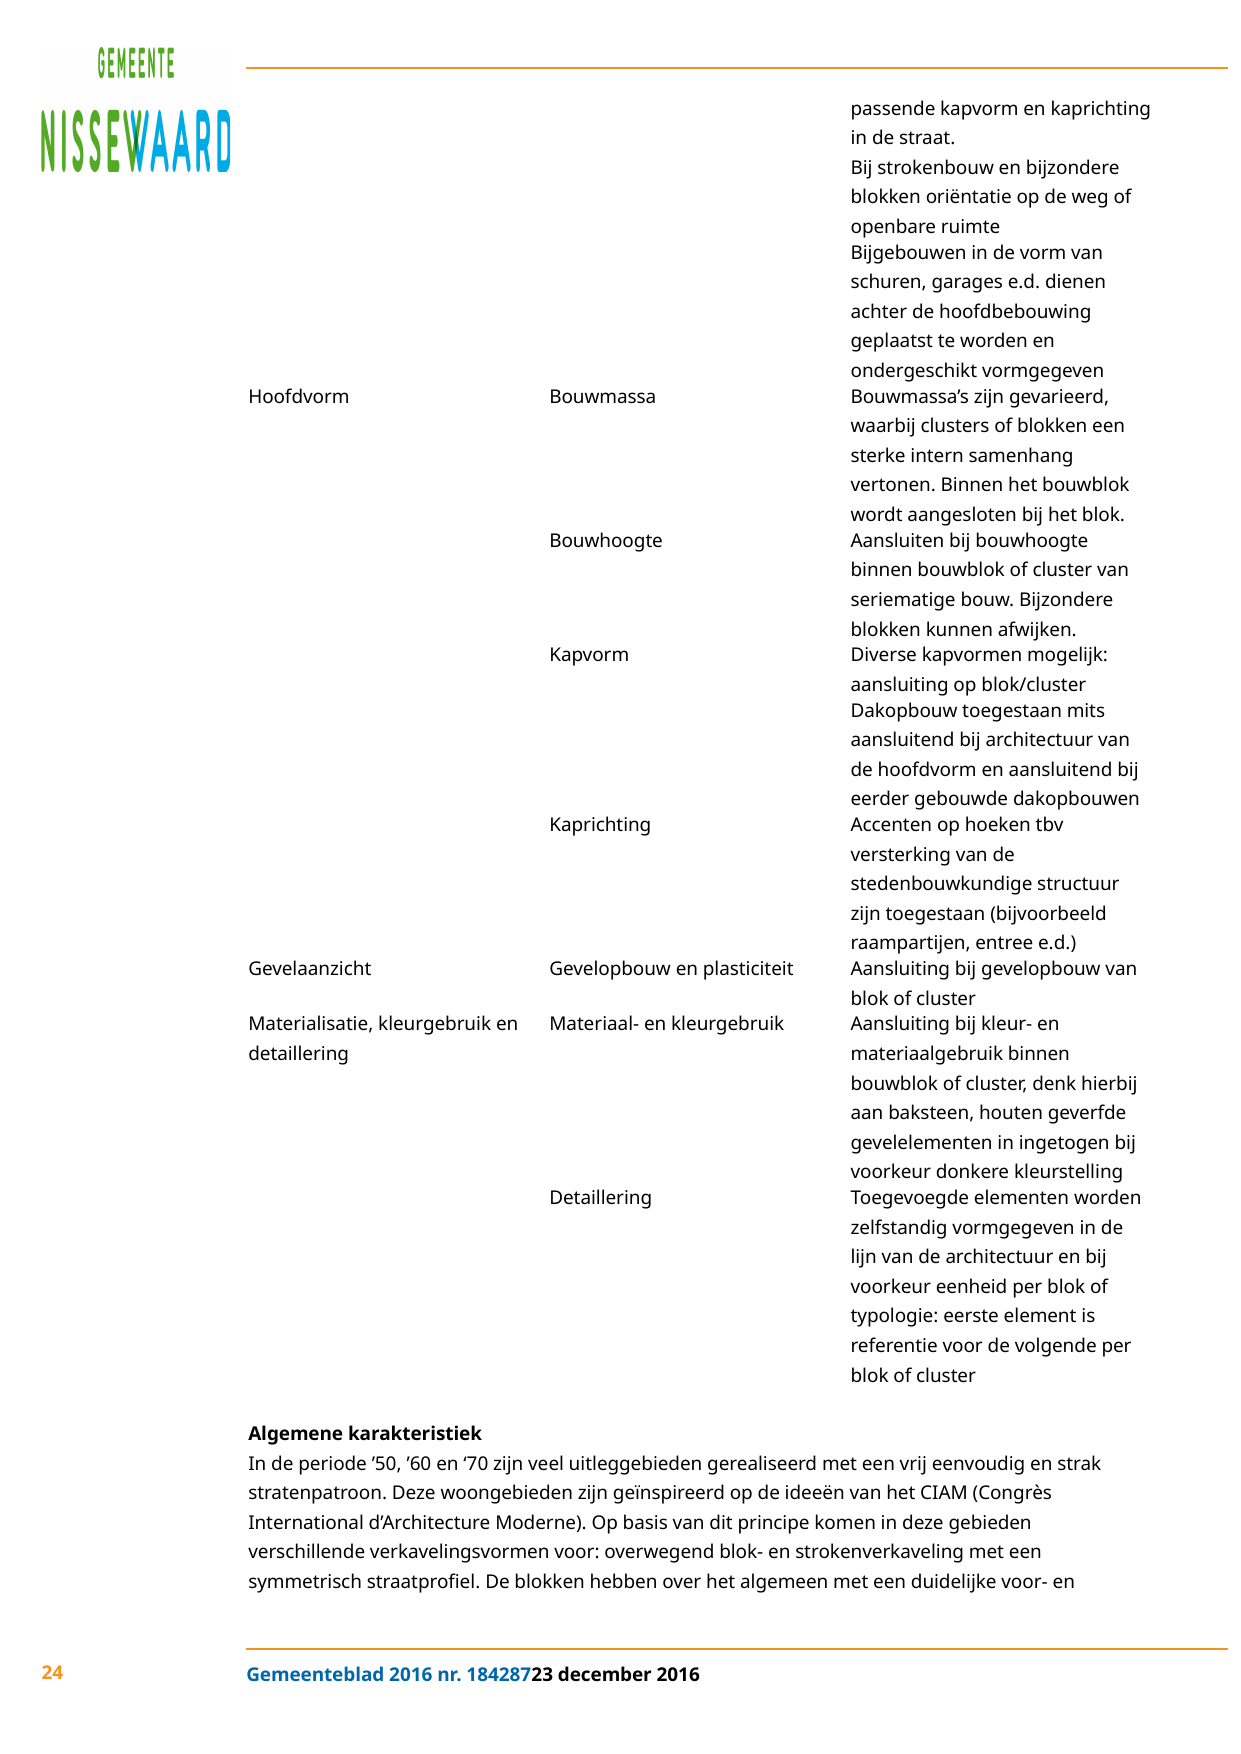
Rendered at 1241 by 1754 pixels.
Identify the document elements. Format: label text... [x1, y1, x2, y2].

table_cell [549, 697, 850, 811]
table_cell Hoofdvorm [248, 383, 549, 527]
picture [201, 122, 206, 138]
table_cell Gevelopbouw en plasticiteit [549, 955, 850, 1011]
table_cell Aansluiting bij gevelopbouw van blok of cluster [850, 955, 1152, 1011]
picture [41, 47, 231, 172]
table_cell Dakopbouw toegestaan mits aansluitend bij architectuur van de hoofdvorm en aansluitend bij eerder gebouwde dakopbouwen [850, 697, 1152, 811]
table_cell Materiaal- en kleurgebruik [549, 1011, 850, 1184]
table_cell Kaprichting [549, 811, 850, 955]
table_cell Aansluiting bij kleur- en materiaalgebruik binnen bouwblok of cluster, denk hierbij aan baksteen, houten geverfde gevelelementen in ingetogen bij voorkeur donkere kleurstelling [850, 1011, 1152, 1184]
table_cell Aansluiten bij bouwhoogte binnen bouwblok of cluster van seriematige bouw. Bijzondere blokken kunnen afwijken. [850, 527, 1152, 641]
table_cell [248, 527, 549, 641]
table_cell Toegevoegde elementen worden zelfstandig vormgegeven in de lijn van de architectuur en bij voorkeur eenheid per blok of typologie: eerste element is referentie voor de volgende per blok of cluster [850, 1184, 1152, 1387]
table_cell Accenten op hoeken tbv versterking van de stedenbouwkundige structuur zijn toegestaan (bijvoorbeeld raampartijen, entree e.d.) [850, 811, 1152, 955]
table_cell Kapvorm [549, 641, 850, 697]
picture [154, 157, 165, 172]
table_cell [248, 1184, 549, 1387]
table_cell passende kapvorm en kaprichting in de straat. Bij strokenbouw en bijzondere blokken oriëntatie op de weg of openbare ruimte [850, 95, 1152, 239]
picture [176, 157, 187, 172]
table_cell [248, 811, 549, 955]
table_cell Bouwmassa’s zijn gevarieerd, waarbij clusters of blokken een sterke intern samenhang vertonen. Binnen het bouwblok wordt aangesloten bij het blok. [850, 383, 1152, 527]
picture [200, 151, 206, 172]
table_cell Bouwmassa [549, 383, 850, 527]
table_cell Diverse kapvormen mogelijk: aansluiting op blok/cluster [850, 641, 1152, 697]
picture [222, 122, 227, 160]
text In de periode ’50, ’60 en ‘70 zijn veel uitleggebieden gerealiseerd met een vrij eenvoudig en strak stratenpatroon. Deze woongebieden zijn geïnspireerd op de ideeën van het CIAM (Congrès International d’Architecture Moderne). Op basis van dit principe komen in deze gebieden verschillende verkavelingsvormen voor: overwegend blok- en strokenverkaveling met een symmetrisch straatprofiel. De blokken hebben over het algemeen met een duidelijke voor- en [248, 1450, 1152, 1594]
table_cell [248, 95, 549, 239]
table_cell Detaillering [549, 1184, 850, 1387]
table_cell Gevelaanzicht [248, 955, 549, 1011]
text Algemene karakteristiek [248, 1420, 1152, 1446]
table_cell [248, 641, 549, 697]
table_cell [549, 95, 850, 239]
table_cell [549, 239, 850, 383]
table_cell [248, 239, 549, 383]
table_cell Bouwhoogte [549, 527, 850, 641]
table_cell Materialisatie, kleurgebruik en detaillering [248, 1011, 549, 1184]
table_cell Bijgebouwen in de vorm van schuren, garages e.d. dienen achter de hoofdbebouwing geplaatst te worden en ondergeschikt vormgegeven [850, 239, 1152, 383]
table_cell [248, 697, 549, 811]
